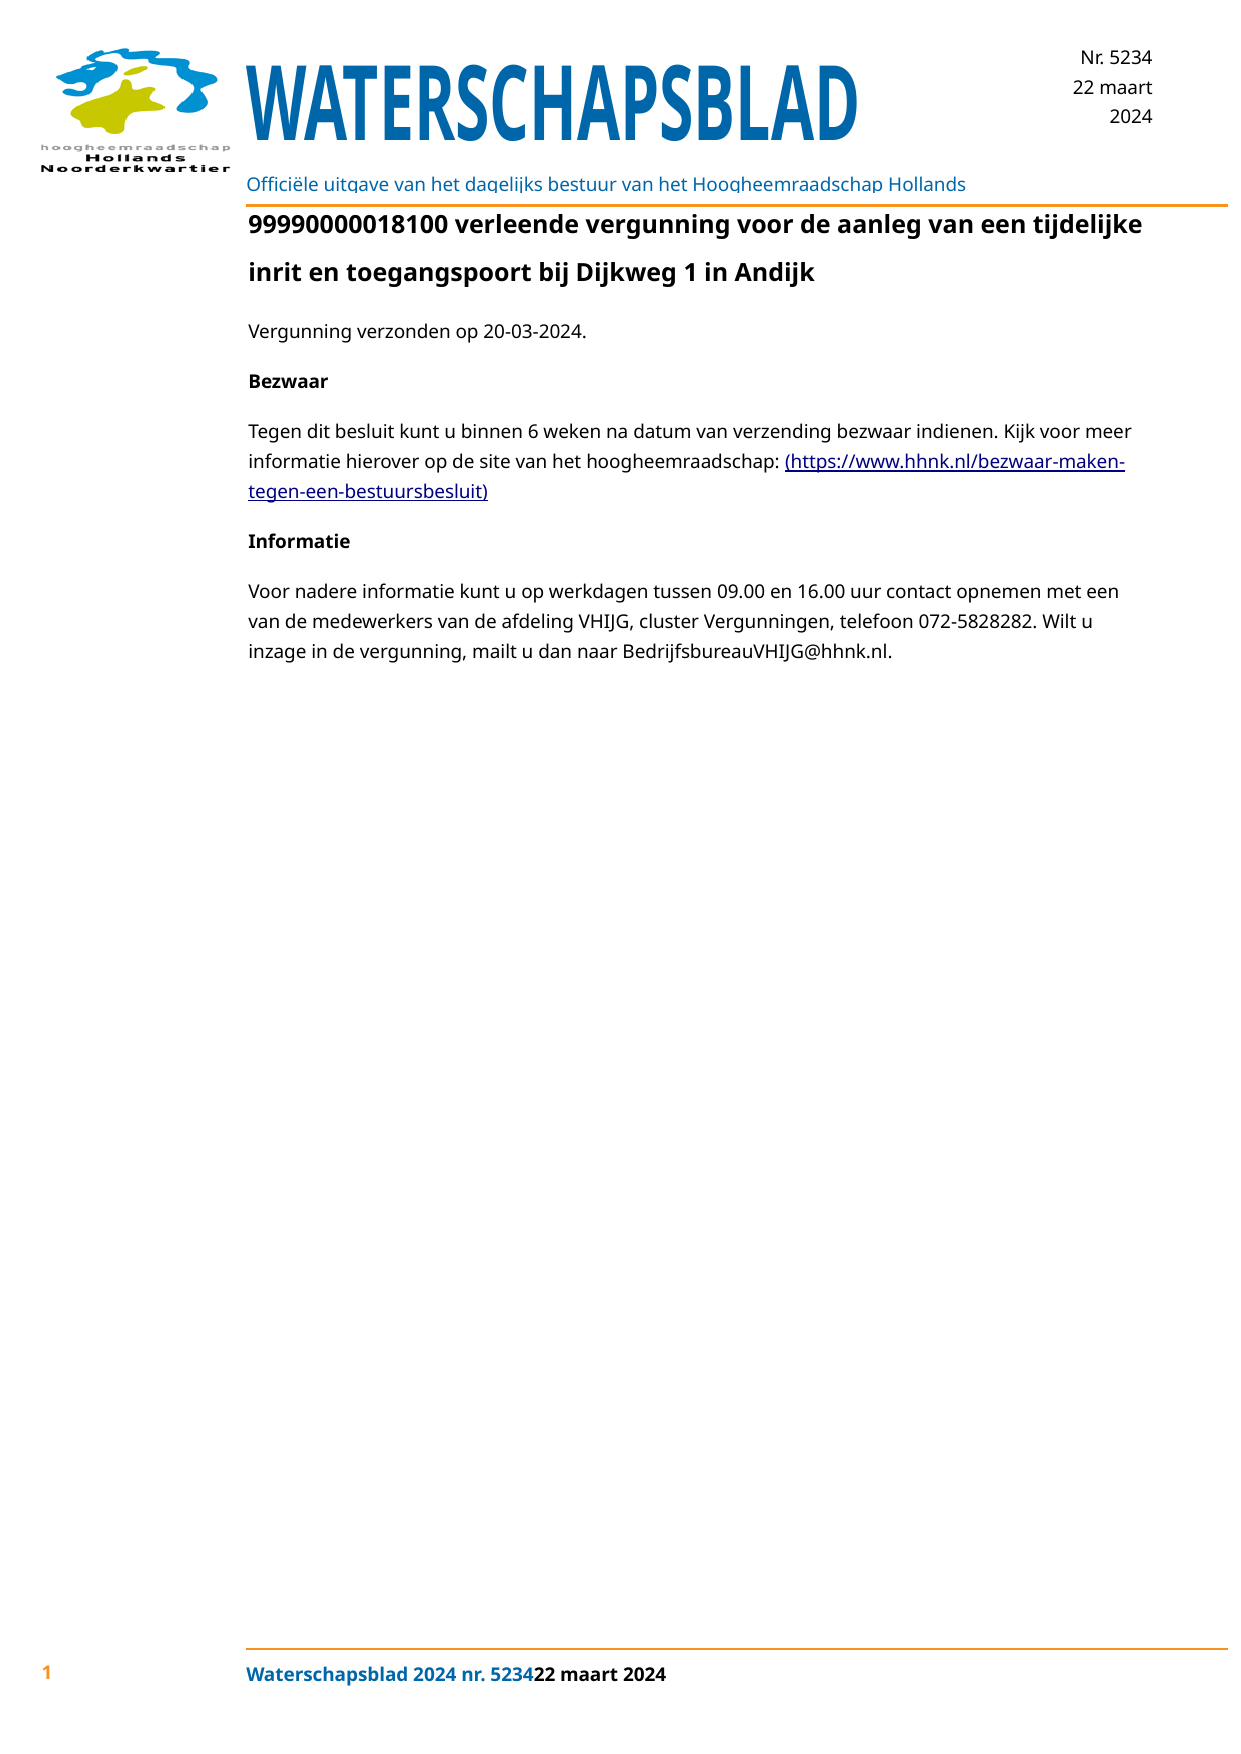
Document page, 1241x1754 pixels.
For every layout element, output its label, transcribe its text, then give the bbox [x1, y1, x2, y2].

text Tegen dit besluit kunt u binnen 6 weken na datum van verzending bezwaar indienen. Kijk voor meer informatie hierover op de site van het hoogheemraadschap: (https://www.hhnk.nl/bezwaar-maken-tegen-een-bestuursbesluit) [248, 419, 1152, 504]
text Bezwaar [248, 368, 1152, 394]
text Voor nadere informatie kunt u op werkdagen tussen 09.00 en 16.00 uur contact opnemen met een van de medewerkers van de afdeling VHIJG, cluster Vergunningen, telefoon 072-5828282. Wilt u inzage in de vergunning, mailt u dan naar BedrijfsbureauVHIJG@hhnk.nl. [248, 579, 1152, 664]
text Informatie [248, 528, 1152, 554]
picture [41, 47, 231, 172]
text 99990000018100 verleende vergunning voor de aanleg van een tijdelijke inrit en toegangspoort bij Dijkweg 1 in Andijk [248, 207, 1152, 288]
text Vergunning verzonden op 20-03-2024. [248, 318, 1152, 344]
